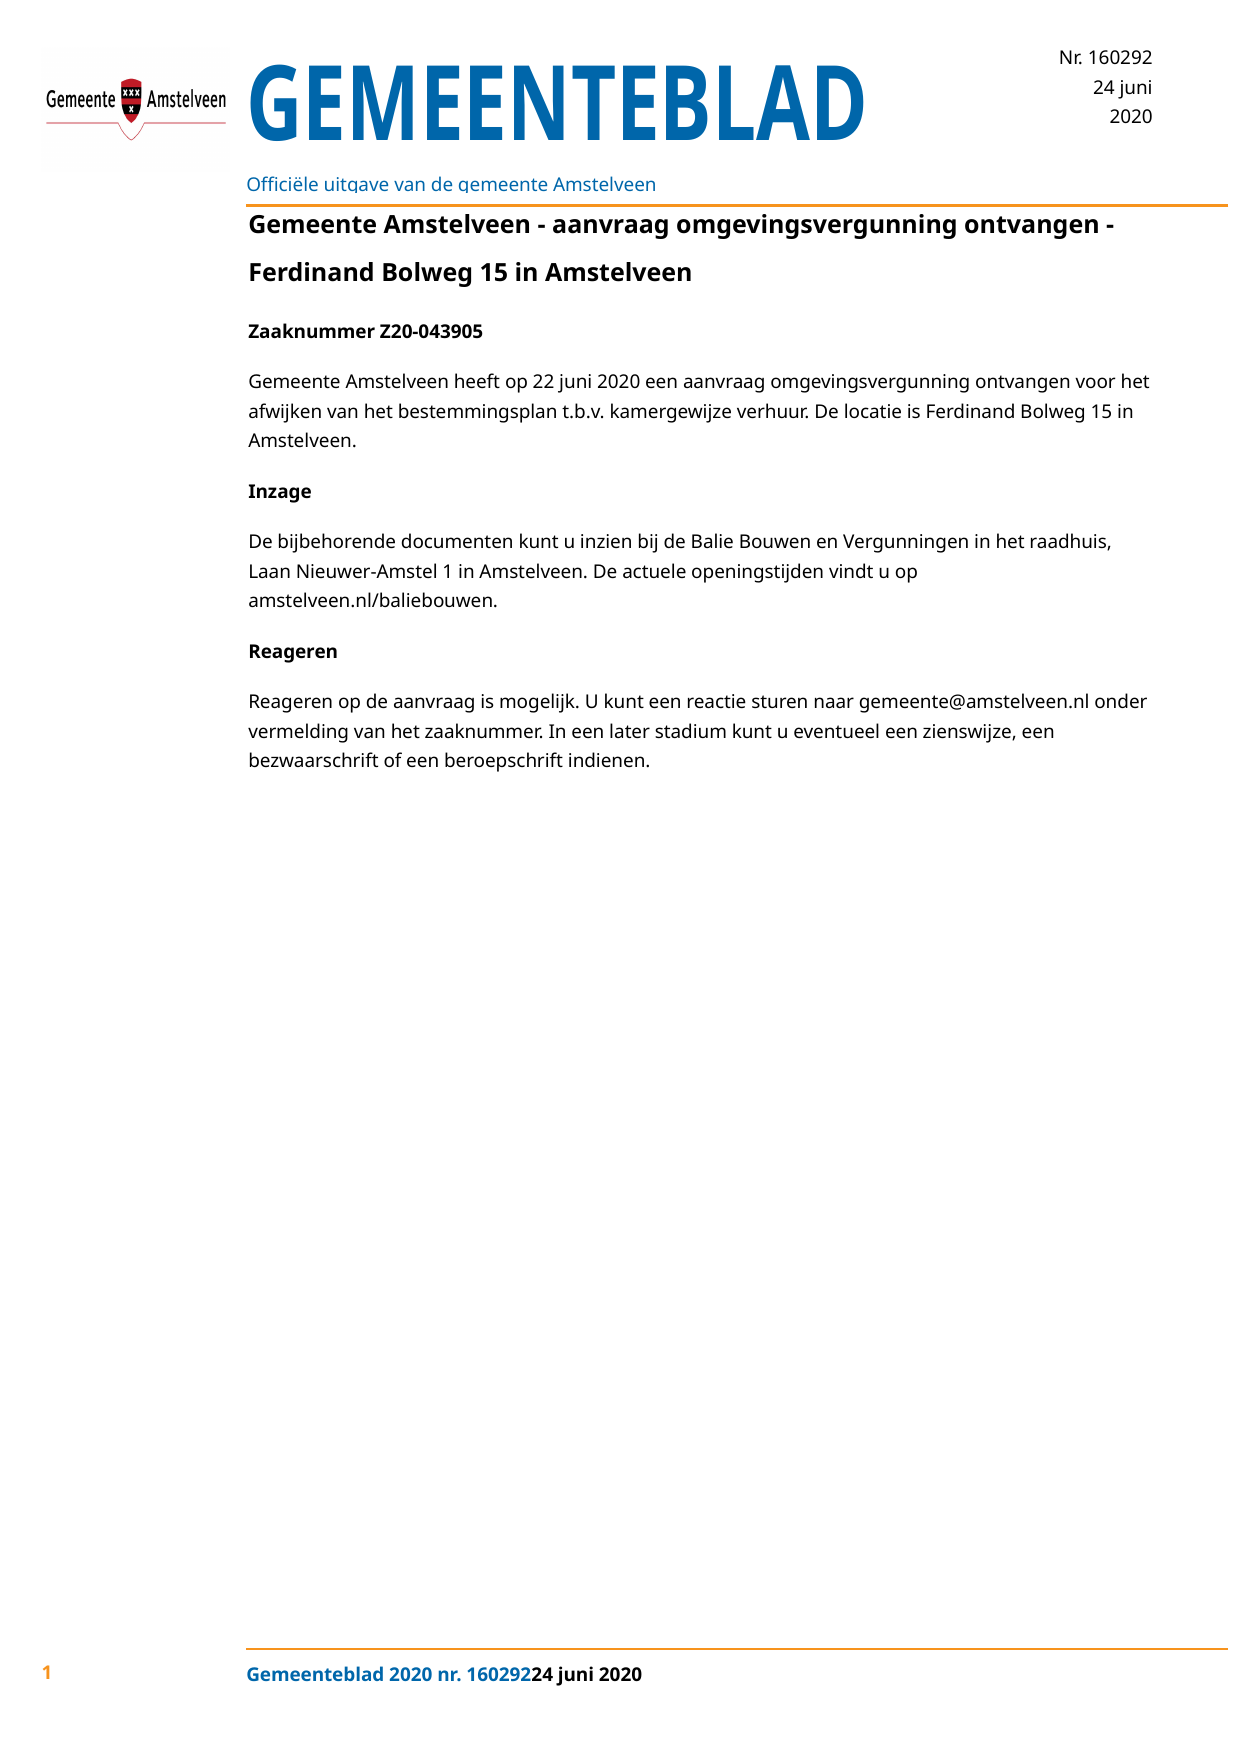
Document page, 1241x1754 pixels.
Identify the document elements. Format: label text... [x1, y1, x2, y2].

text Inzage [248, 478, 1152, 504]
text Reageren op de aanvraag is mogelijk. U kunt een reactie sturen naar gemeente@amstelveen.nl onder vermelding van het zaaknummer. In een later stadium kunt u eventueel een zienswijze, een bezwaarschrift of een beroepschrift indienen. [248, 688, 1152, 773]
text Zaaknummer Z20-043905 [248, 318, 1152, 344]
text De bijbehorende documenten kunt u inzien bij de Balie Bouwen en Vergunningen in het raadhuis, Laan Nieuwer-Amstel 1 in Amstelveen. De actuele openingstijden vindt u op amstelveen.nl/baliebouwen. [248, 528, 1152, 613]
text Reageren [248, 638, 1152, 664]
picture [41, 47, 231, 172]
text Gemeente Amstelveen - aanvraag omgevingsvergunning ontvangen - Ferdinand Bolweg 15 in Amstelveen [248, 207, 1152, 288]
text Gemeente Amstelveen heeft op 22 juni 2020 een aanvraag omgevingsvergunning ontvangen voor het afwijken van het bestemmingsplan t.b.v. kamergewijze verhuur. De locatie is Ferdinand Bolweg 15 in Amstelveen. [248, 368, 1152, 453]
